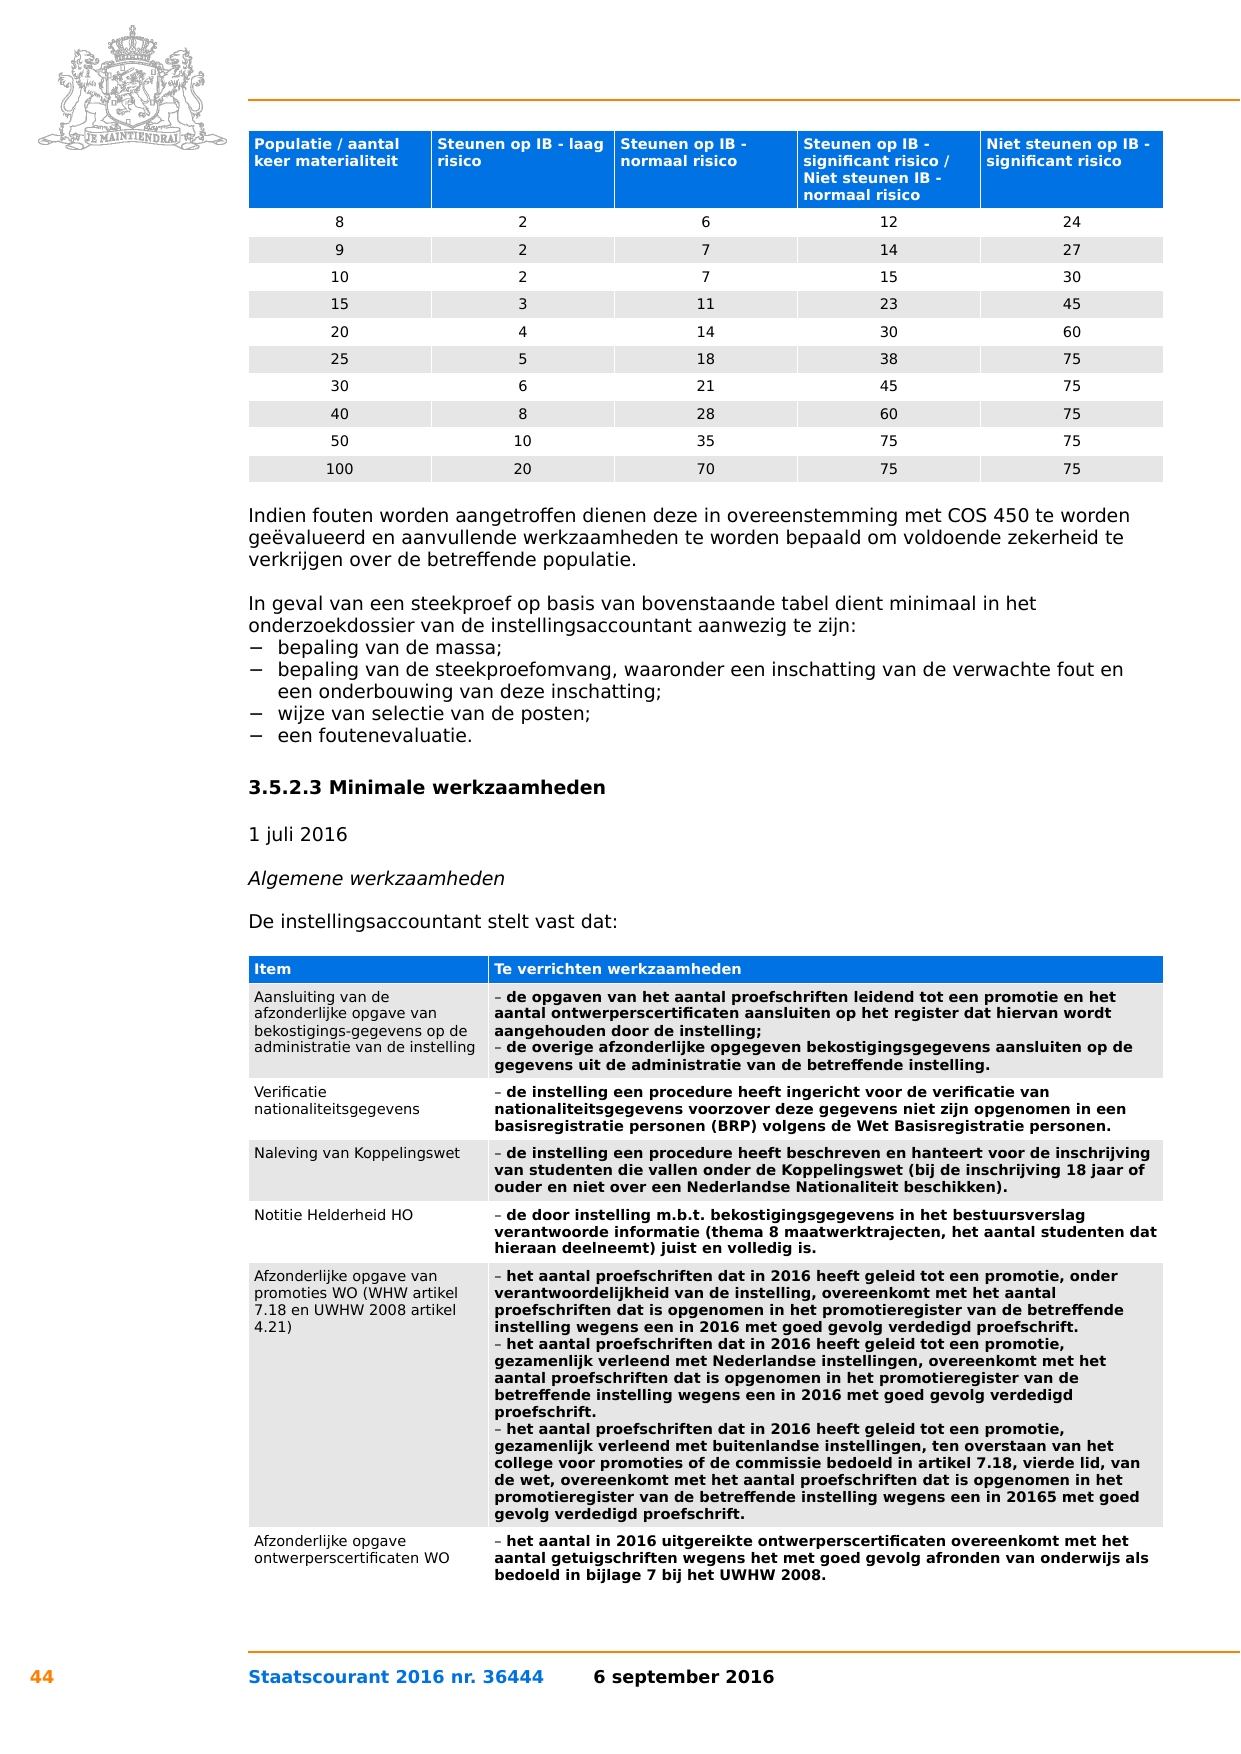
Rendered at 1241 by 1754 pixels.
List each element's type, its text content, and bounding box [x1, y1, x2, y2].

table_cell 25 [249, 346, 431, 373]
table_header Niet steunen op IB - significant risico [981, 131, 1163, 208]
table_cell 75 [981, 429, 1163, 455]
table_cell Aansluiting van de afzonderlijke opgave van bekostigings-gegevens op de administratie van de instelling [249, 984, 488, 1078]
table_cell 30 [249, 374, 431, 400]
table_header Steunen op IB - normaal risico [615, 131, 797, 208]
table_cell 28 [615, 401, 797, 427]
table_cell 8 [249, 209, 431, 236]
subtitle Algemene werkzaamheden [248, 868, 1163, 889]
table_cell 75 [981, 346, 1163, 373]
table_cell 24 [981, 209, 1163, 236]
table_cell 10 [249, 264, 431, 290]
text 1 juli 2016 [248, 824, 1163, 846]
table_cell 50 [249, 429, 431, 455]
table_cell 15 [798, 264, 980, 290]
table_cell 75 [981, 374, 1163, 400]
table_cell 75 [798, 456, 980, 482]
table_cell 6 [432, 374, 614, 400]
table_cell 5 [432, 346, 614, 373]
table_cell 60 [981, 319, 1163, 345]
table_header Item [249, 956, 488, 983]
table_cell 15 [249, 291, 431, 318]
table_cell 35 [615, 429, 797, 455]
table_header Populatie / aantal keer materialiteit [249, 131, 431, 208]
table_cell 4 [432, 319, 614, 345]
table_cell Afzonderlijke opgave van promoties WO (WHW artikel 7.18 en UWHW 2008 artikel 4.21) [249, 1263, 488, 1527]
table_cell 2 [432, 237, 614, 263]
table_cell 70 [615, 456, 797, 482]
subtitle 3.5.2.3 Minimale werkzaamheden [248, 777, 1163, 799]
table_cell 20 [432, 456, 614, 482]
table_cell 7 [615, 264, 797, 290]
picture [38, 25, 227, 150]
table_cell 45 [981, 291, 1163, 318]
table_cell 14 [798, 237, 980, 263]
table_cell 27 [981, 237, 1163, 263]
table_header Steunen op IB - significant risico / Niet steunen IB - normaal risico [798, 131, 980, 208]
table_header Steunen op IB - laag risico [432, 131, 614, 208]
table_cell – het aantal proefschriften dat in 2016 heeft geleid tot een promotie, onder verantwoordelijkheid van de instelling, overeenkomt met het aantal proefschriften dat is opgenomen in het promotieregister van de betreffende instelling wegens een in 2016 met goed gevolg verdedigd proefschrift. – het aantal proefschriften dat in 2016 heeft geleid tot een promotie, gezamenlijk verleend met Nederlandse instellingen, overeenkomt met het aantal proefschriften dat is opgenomen in het promotieregister van de betreffende instelling wegens een in 2016 met goed gevolg verdedigd proefschrift. – het aantal proefschriften dat in 2016 heeft geleid tot een promotie, gezamenlijk verleend met buitenlandse instellingen, ten overstaan van het college voor promoties of de commissie bedoeld in artikel 7.18, vierde lid, van de wet, overeenkomt met het aantal proefschriften dat is opgenomen in het promotieregister van de betreffende instelling wegens een in 20165 met goed gevolg verdedigd proefschrift. [489, 1263, 1163, 1527]
table_cell 2 [432, 209, 614, 236]
text De instellingsaccountant stelt vast dat: [248, 911, 1163, 933]
table_cell 38 [798, 346, 980, 373]
text Indien fouten worden aangetroffen dienen deze in overeenstemming met COS 450 te worden geëvalueerd en aanvullende werkzaamheden te worden bepaald om voldoende zekerheid te verkrijgen over de betreffende populatie. [248, 505, 1163, 571]
table_cell 10 [432, 429, 614, 455]
table_cell – het aantal in 2016 uitgereikte ontwerperscertificaten overeenkomt met het aantal getuigschriften wegens het met goed gevolg afronden van onderwijs als bedoeld in bijlage 7 bij het UWHW 2008. [489, 1528, 1163, 1588]
table_cell 30 [981, 264, 1163, 290]
table_cell 9 [249, 237, 431, 263]
table_cell 45 [798, 374, 980, 400]
table_cell – de door instelling m.b.t. bekostigingsgegevens in het bestuursverslag verantwoorde informatie (thema 8 maatwerktrajecten, het aantal studenten dat hieraan deelneemt) juist en volledig is. [489, 1202, 1163, 1262]
text − een foutenevaluatie. [248, 725, 1163, 747]
table_cell 75 [798, 429, 980, 455]
table_cell 23 [798, 291, 980, 318]
table_cell Verificatie nationaliteitsgegevens [249, 1079, 488, 1139]
table_cell 18 [615, 346, 797, 373]
table_cell 8 [432, 401, 614, 427]
table_cell – de opgaven van het aantal proefschriften leidend tot een promotie en het aantal ontwerperscertificaten aansluiten op het register dat hiervan wordt aangehouden door de instelling; – de overige afzonderlijke opgegeven bekostigingsgegevens aansluiten op de gegevens uit de administratie van de betreffende instelling. [489, 984, 1163, 1078]
text − bepaling van de steekproefomvang, waaronder een inschatting van de verwachte fout en een onderbouwing van deze inschatting; [248, 659, 1163, 703]
text − bepaling van de massa; [248, 637, 1163, 659]
table_cell 7 [615, 237, 797, 263]
table_cell 75 [981, 401, 1163, 427]
table_cell 11 [615, 291, 797, 318]
table_cell 60 [798, 401, 980, 427]
table_cell 21 [615, 374, 797, 400]
table_cell 3 [432, 291, 614, 318]
table_cell – de instelling een procedure heeft beschreven en hanteert voor de inschrijving van studenten die vallen onder de Koppelingswet (bij de inschrijving 18 jaar of ouder en niet over een Nederlandse Nationaliteit beschikken). [489, 1140, 1163, 1201]
table_cell 12 [798, 209, 980, 236]
table_cell – de instelling een procedure heeft ingericht voor de verificatie van nationaliteitsgegevens voorzover deze gegevens niet zijn opgenomen in een basisregistratie personen (BRP) volgens de Wet Basisregistratie personen. [489, 1079, 1163, 1139]
table_cell 20 [249, 319, 431, 345]
table_cell 75 [981, 456, 1163, 482]
table_cell 30 [798, 319, 980, 345]
table_cell 2 [432, 264, 614, 290]
table_cell 6 [615, 209, 797, 236]
table_cell Notitie Helderheid HO [249, 1202, 488, 1262]
table_cell 40 [249, 401, 431, 427]
table_header Te verrichten werkzaamheden [489, 956, 1163, 983]
table_cell 100 [249, 456, 431, 482]
table_cell Naleving van Koppelingswet [249, 1140, 488, 1201]
text − wijze van selectie van de posten; [248, 703, 1163, 725]
table_cell 14 [615, 319, 797, 345]
table_cell Afzonderlijke opgave ontwerperscertificaten WO [249, 1528, 488, 1588]
text In geval van een steekproef op basis van bovenstaande tabel dient minimaal in het onderzoekdossier van de instellingsaccountant aanwezig te zijn: [248, 593, 1163, 637]
